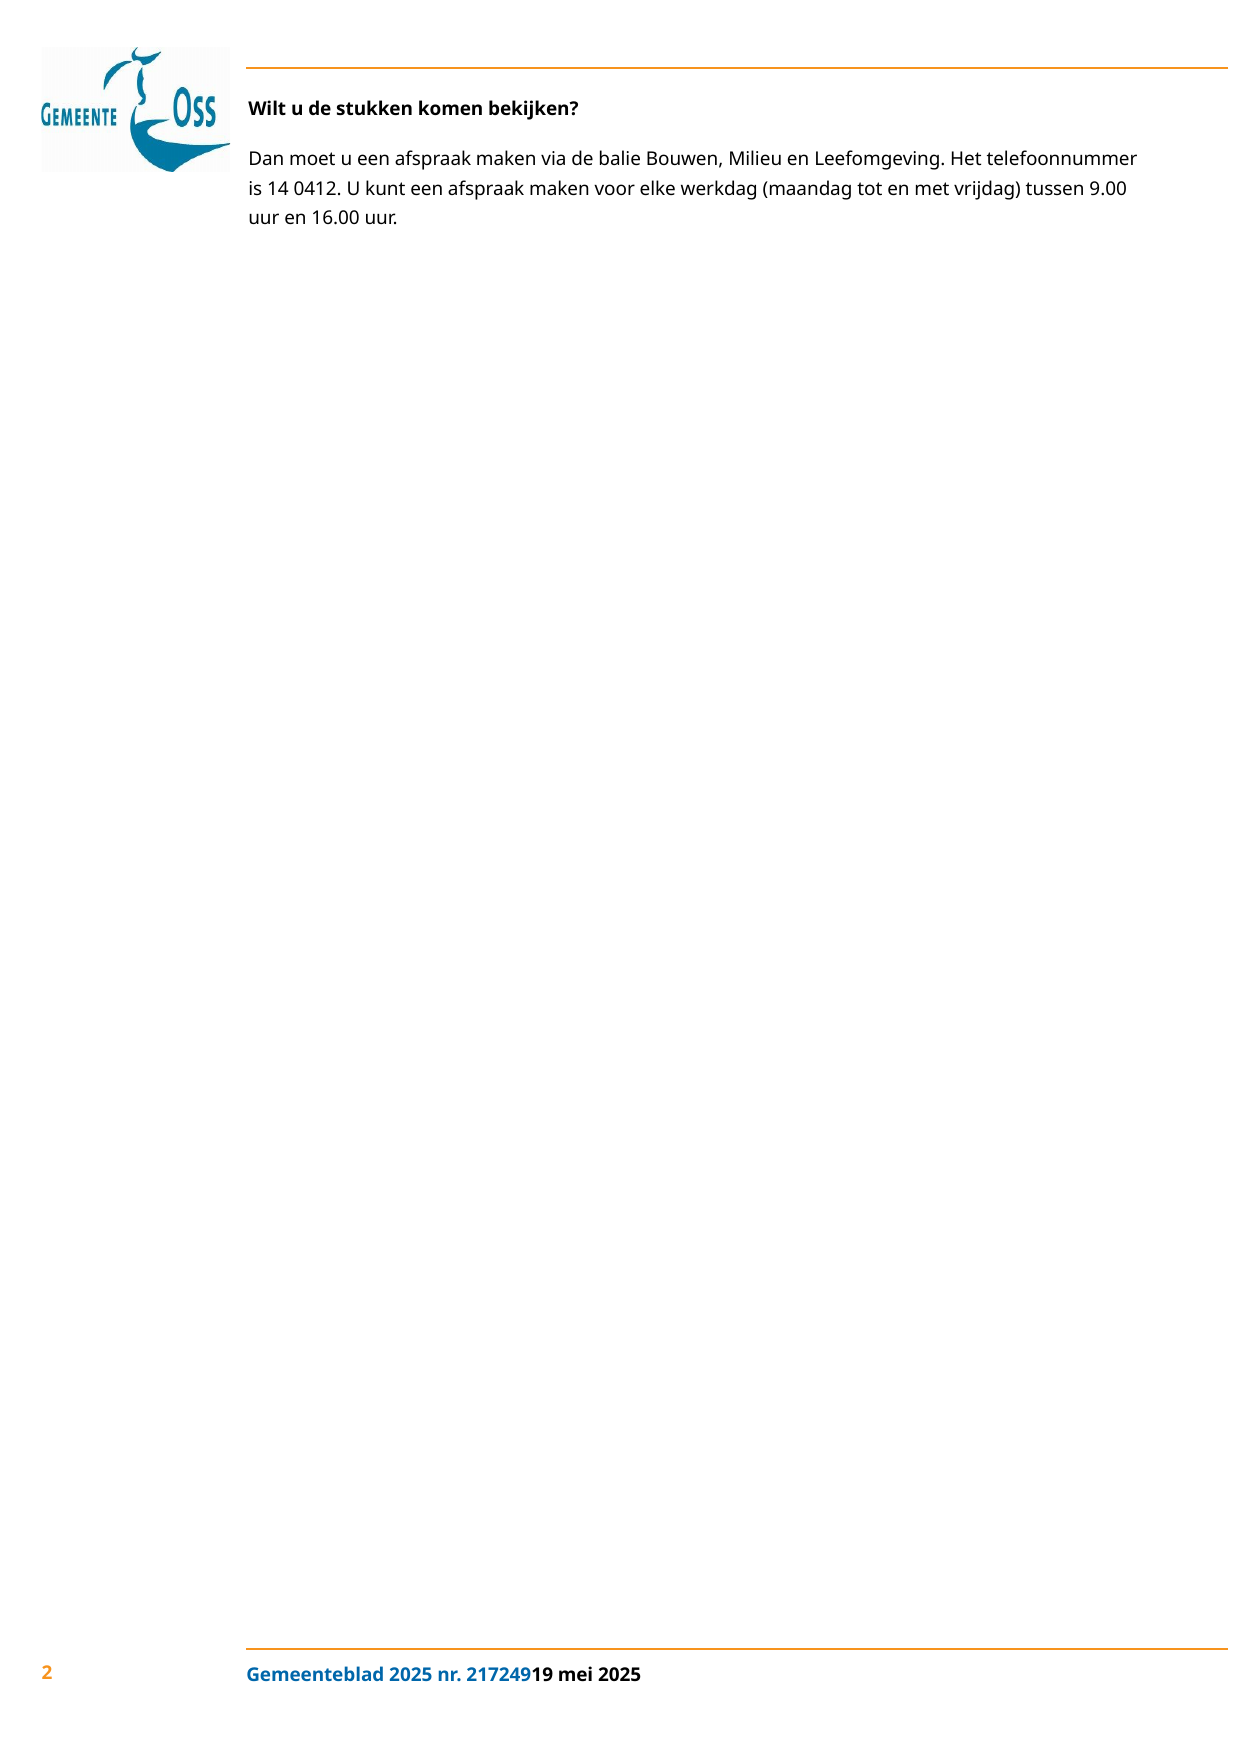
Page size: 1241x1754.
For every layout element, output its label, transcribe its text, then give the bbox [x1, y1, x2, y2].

text Dan moet u een afspraak maken via de balie Bouwen, Milieu en Leefomgeving. Het telefoonnummer is 14 0412. U kunt een afspraak maken voor elke werkdag (maandag tot en met vrijdag) tussen 9.00 uur en 16.00 uur. [248, 145, 1152, 230]
picture [41, 47, 231, 172]
text Wilt u de stukken komen bekijken? [248, 95, 1152, 121]
